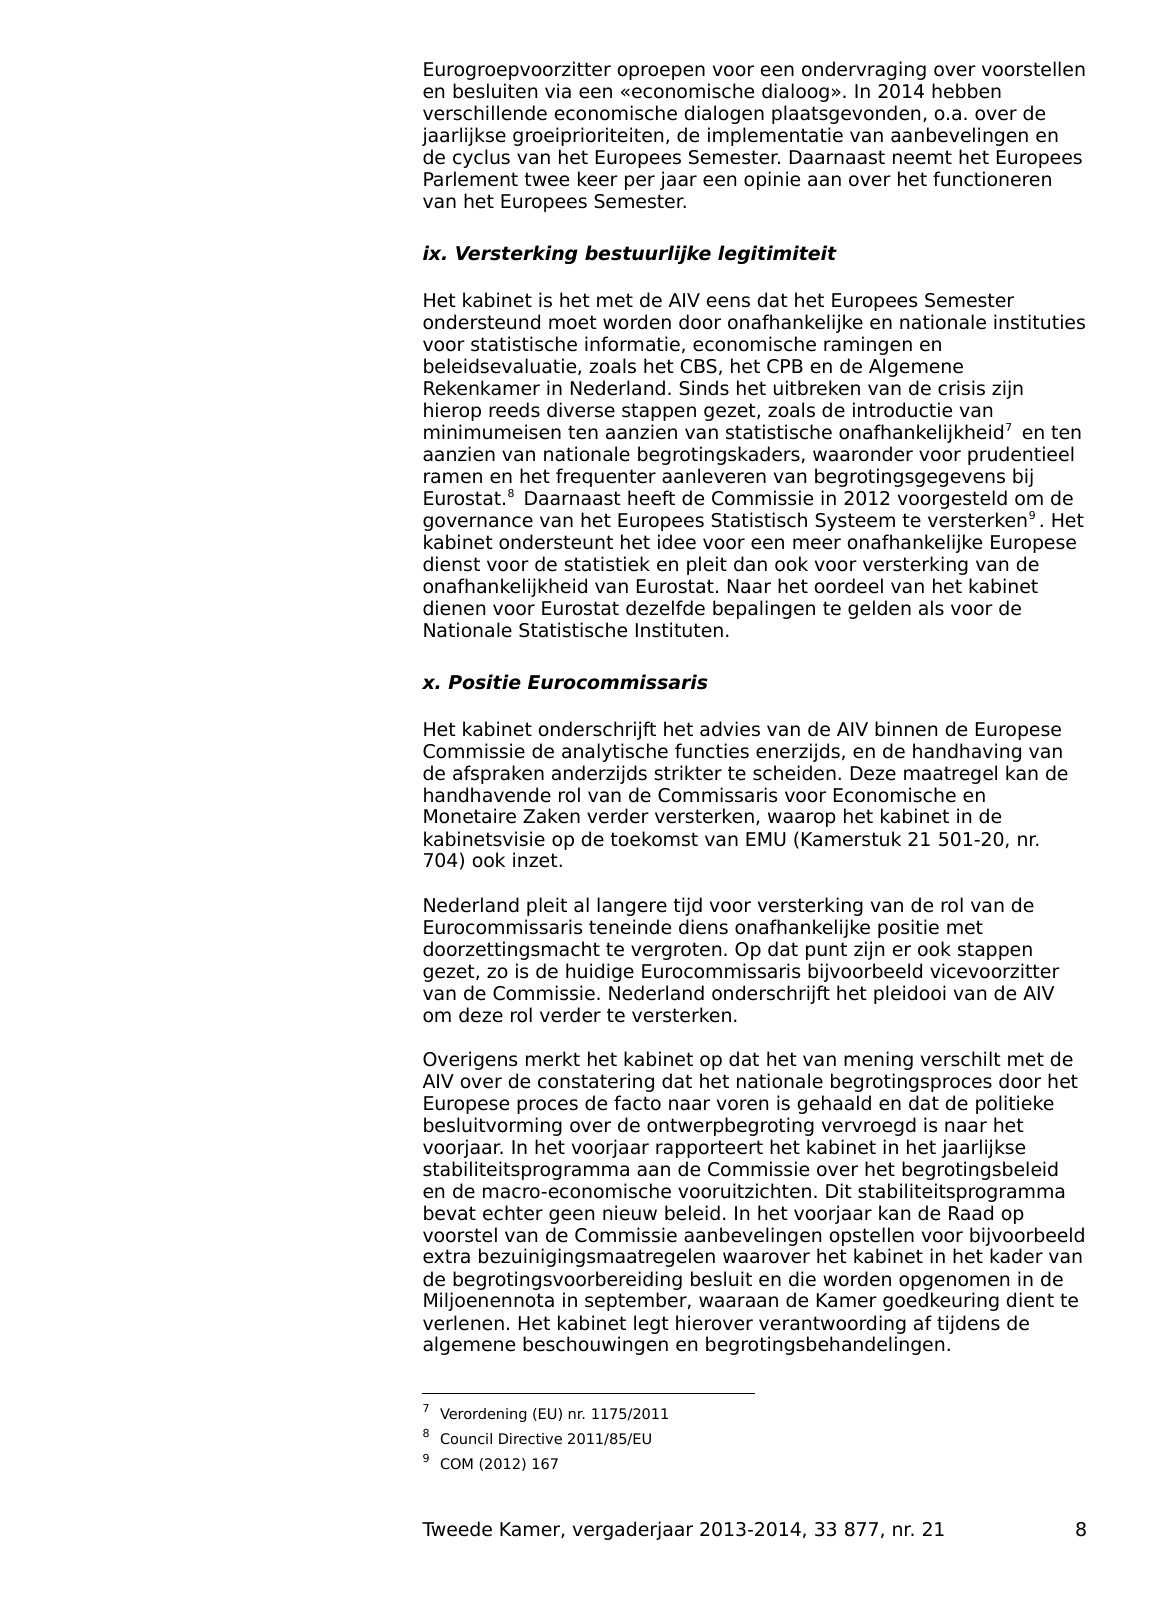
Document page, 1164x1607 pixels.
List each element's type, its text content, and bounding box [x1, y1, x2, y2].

text Het kabinet onderschrijft het advies van de AIV binnen de Europese Commissie de analytische functies enerzijds, en de handhaving van de afspraken anderzijds strikter te scheiden. Deze maatregel kan de handhavende rol van de Commissaris voor Economische en Monetaire Zaken verder versterken, waarop het kabinet in de kabinetsvisie op de toekomst van EMU (Kamerstuk 21 501-20, nr. 704) ook inzet. [422, 718, 1087, 872]
subtitle x. Positie Eurocommissaris [422, 672, 1087, 693]
text Council Directive 2011/85/EU [422, 1427, 1087, 1449]
text Nederland pleit al langere tijd voor versterking van de rol van de Eurocommissaris teneinde diens onafhankelijke positie met doorzettingsmacht te vergroten. Op dat punt zijn er ook stappen gezet, zo is de huidige Eurocommissaris bijvoorbeeld vicevoorzitter van de Commissie. Nederland onderschrijft het pleidooi van de AIV om deze rol verder te versterken. [422, 894, 1087, 1026]
subtitle ix. Versterking bestuurlijke legitimiteit [422, 243, 1087, 265]
text COM (2012) 167 [422, 1452, 1087, 1474]
text Het kabinet is het met de AIV eens dat het Europees Semester ondersteund moet worden door onafhankelijke en nationale instituties voor statistische informatie, economische ramingen en beleidsevaluatie, zoals het CBS, het CPB en de Algemene Rekenkamer in Nederland. Sinds het uitbreken van de crisis zijn hierop reeds diverse stappen gezet, zoals de introductie van minimumeisen ten aanzien van statistische onafhankelijkheid en ten aanzien van nationale begrotingskaders, waaronder voor prudentieel ramen en het frequenter aanleveren van begrotingsgegevens bij Eurostat. Daarnaast heeft de Commissie in 2012 voorgesteld om de governance van het Europees Statistisch Systeem te versterken. Het kabinet ondersteunt het idee voor een meer onafhankelijke Europese dienst voor de statistiek en pleit dan ook voor versterking van de onafhankelijkheid van Eurostat. Naar het oordeel van het kabinet dienen voor Eurostat dezelfde bepalingen te gelden als voor de Nationale Statistische Instituten. [422, 290, 1087, 642]
text Verordening (EU) nr. 1175/2011 [422, 1402, 1087, 1424]
text Eurogroepvoorzitter oproepen voor een ondervraging over voorstellen en besluiten via een «economische dialoog». In 2014 hebben verschillende economische dialogen plaatsgevonden, o.a. over de jaarlijkse groeiprioriteiten, de implementatie van aanbevelingen en de cyclus van het Europees Semester. Daarnaast neemt het Europees Parlement twee keer per jaar een opinie aan over het functioneren van het Europees Semester. [422, 59, 1087, 213]
text Overigens merkt het kabinet op dat het van mening verschilt met de AIV over de constatering dat het nationale begrotingsproces door het Europese proces de facto naar voren is gehaald en dat de politieke besluitvorming over de ontwerpbegroting vervroegd is naar het voorjaar. In het voorjaar rapporteert het kabinet in het jaarlijkse stabiliteitsprogramma aan de Commissie over het begrotingsbeleid en de macro-economische vooruitzichten. Dit stabiliteitsprogramma bevat echter geen nieuw beleid. In het voorjaar kan de Raad op voorstel van de Commissie aanbevelingen opstellen voor bijvoorbeeld extra bezuinigingsmaatregelen waarover het kabinet in het kader van de begrotingsvoorbereiding besluit en die worden opgenomen in de Miljoenennota in september, waaraan de Kamer goedkeuring dient te verlenen. Het kabinet legt hierover verantwoording af tijdens de algemene beschouwingen en begrotingsbehandelingen. [422, 1049, 1087, 1356]
